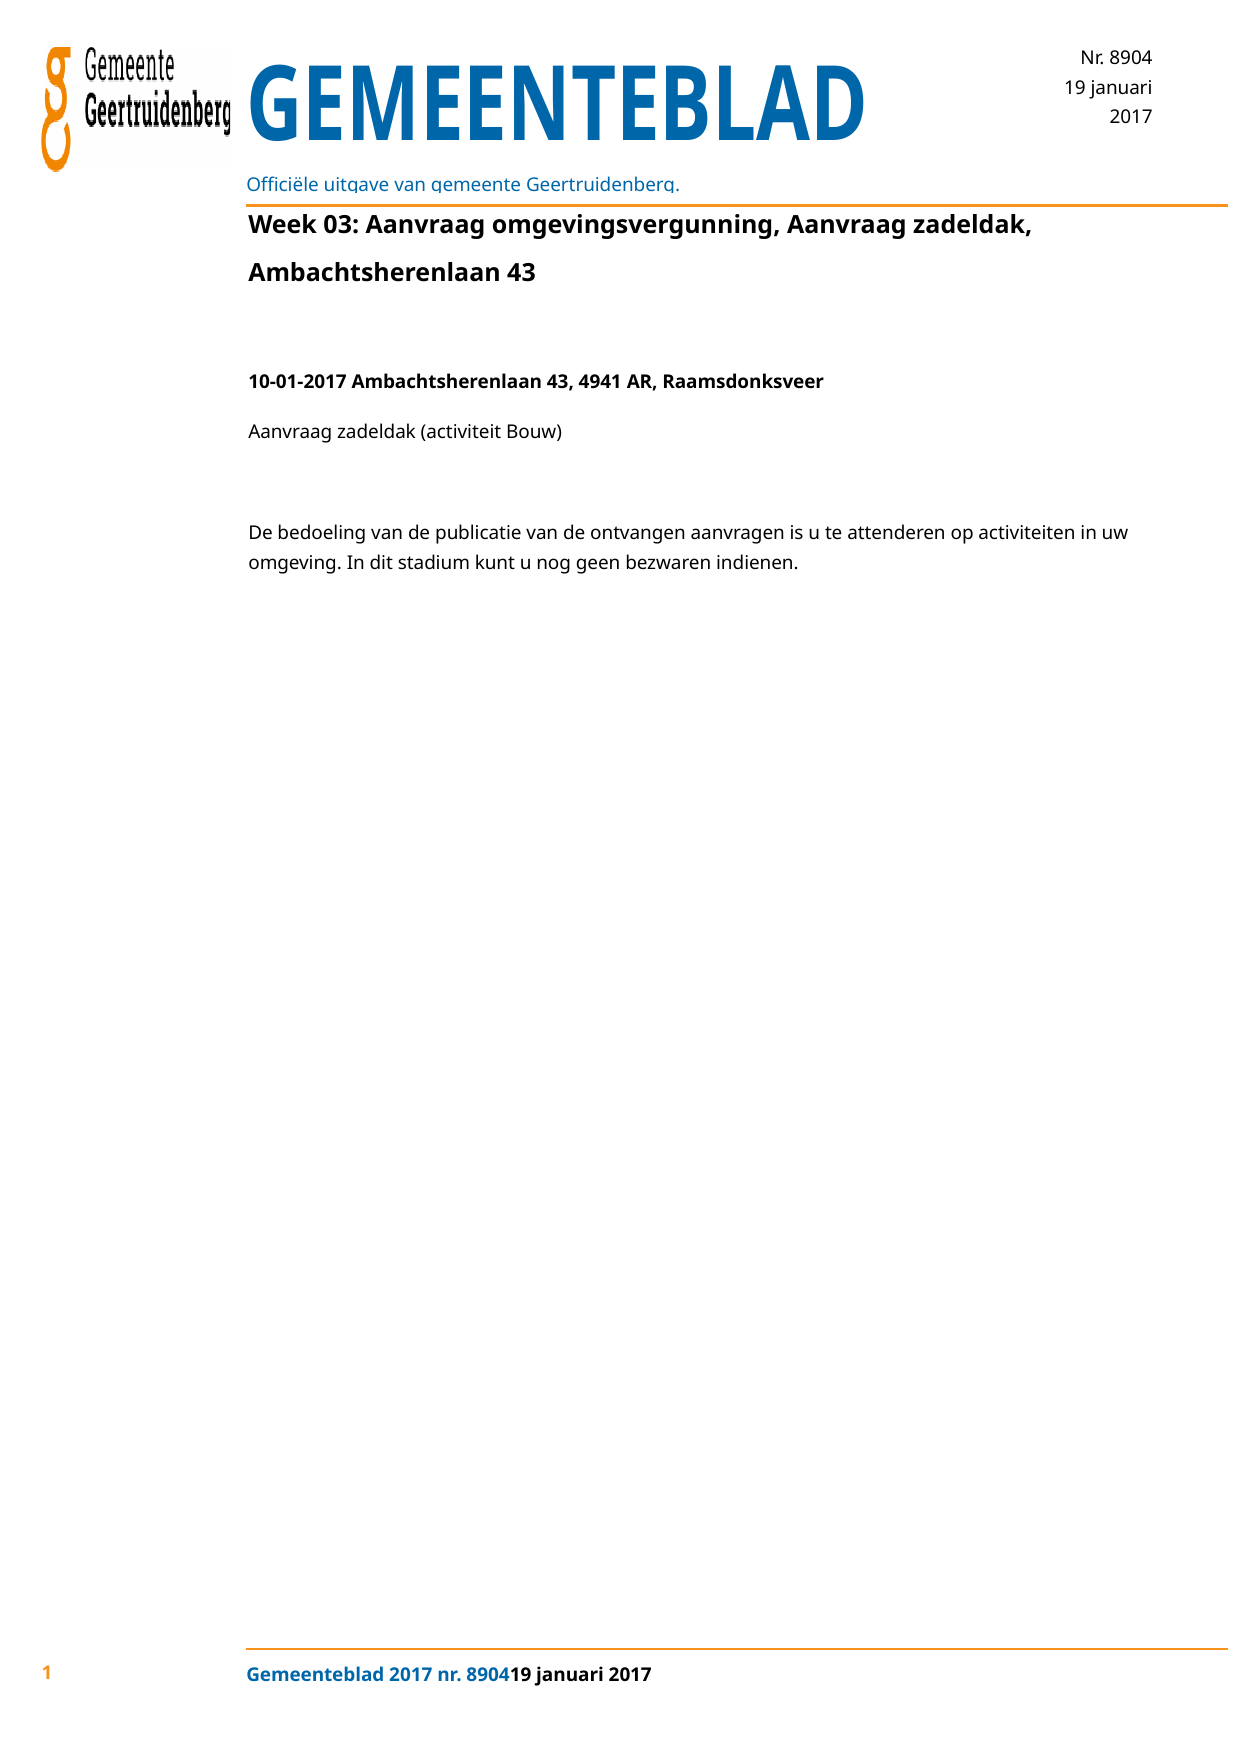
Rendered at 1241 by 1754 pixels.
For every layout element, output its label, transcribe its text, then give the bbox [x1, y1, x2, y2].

picture [41, 47, 231, 172]
text De bedoeling van de publicatie van de ontvangen aanvragen is u te attenderen op activiteiten in uw omgeving. In dit stadium kunt u nog geen bezwaren indienen. [248, 519, 1152, 575]
text Week 03: Aanvraag omgevingsvergunning, Aanvraag zadeldak, Ambachtsherenlaan 43 [248, 207, 1152, 288]
text Aanvraag zadeldak (activiteit Bouw) [248, 419, 1152, 444]
text 10-01-2017 Ambachtsherenlaan 43, 4941 AR, Raamsdonksveer [248, 368, 1152, 394]
